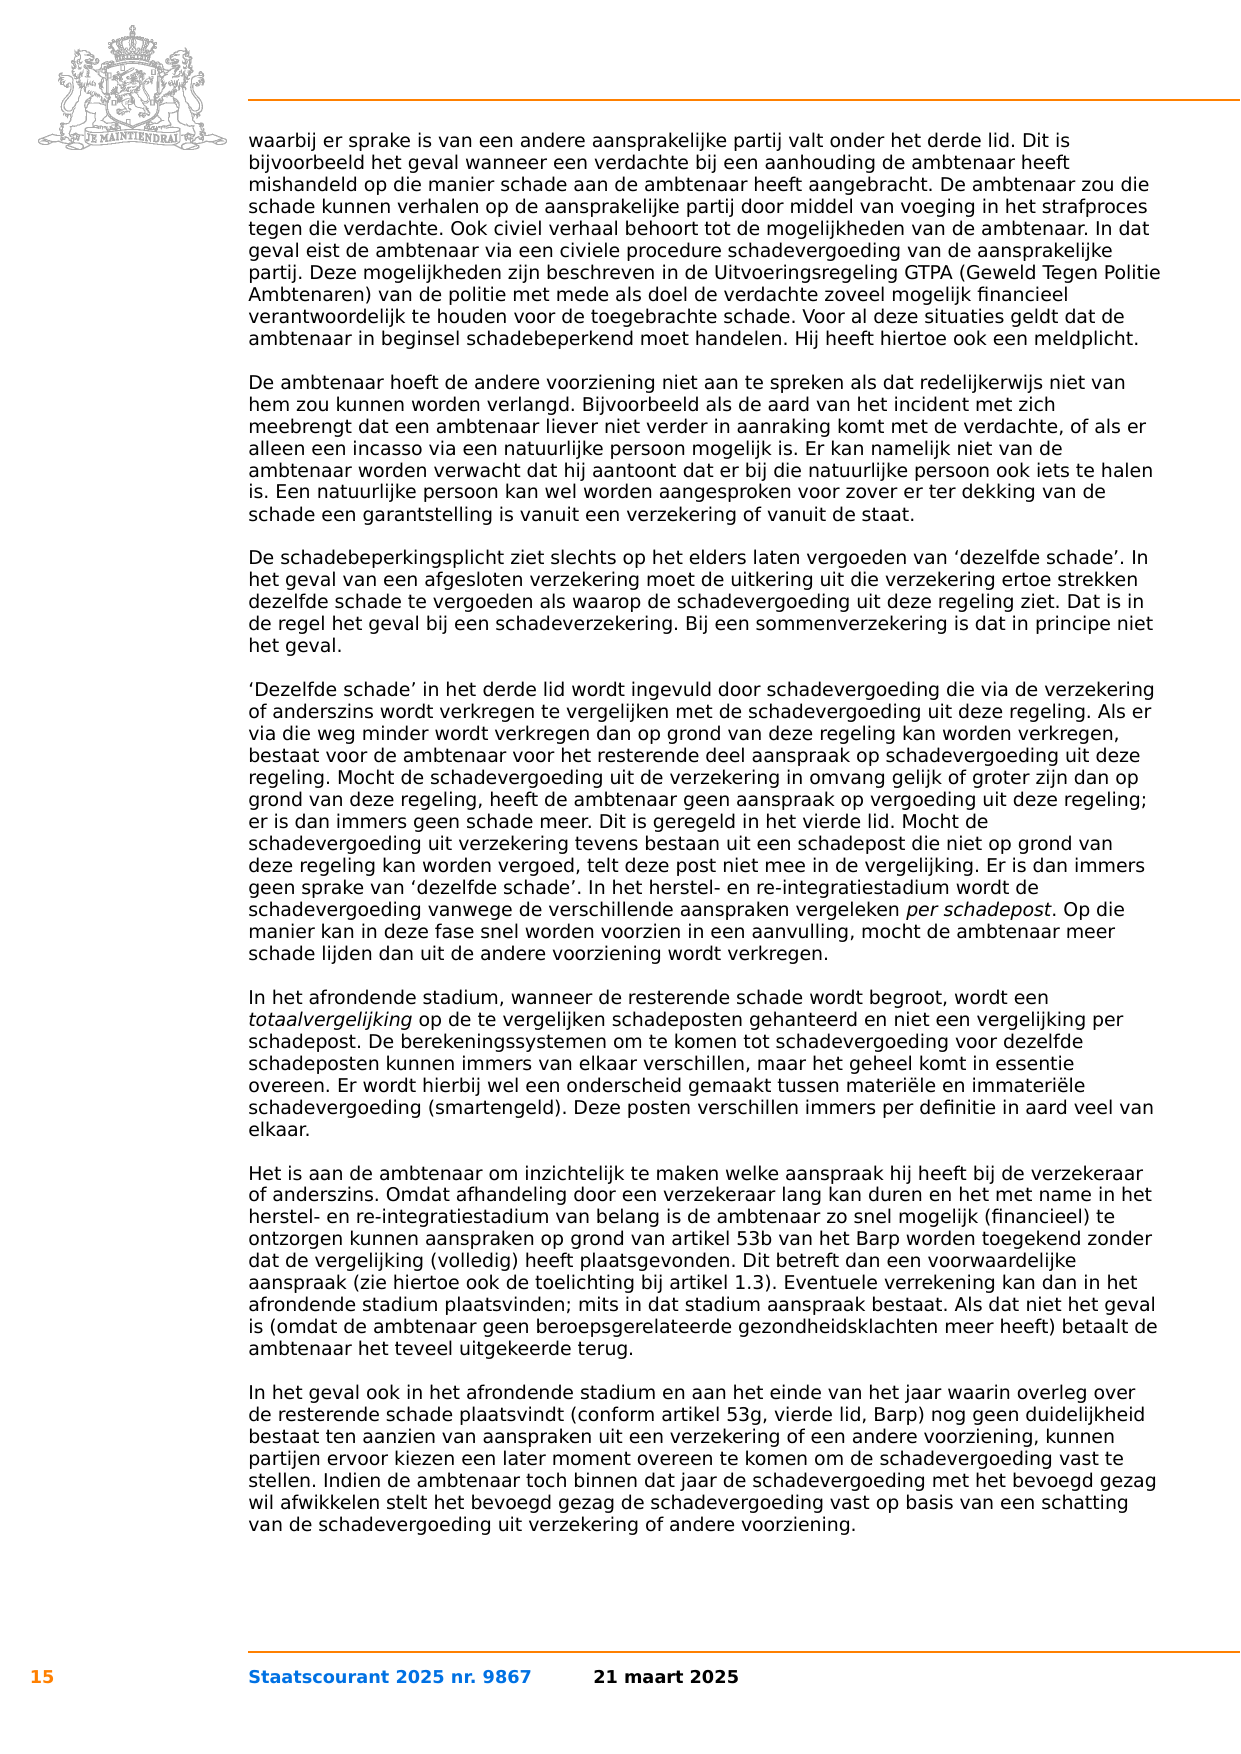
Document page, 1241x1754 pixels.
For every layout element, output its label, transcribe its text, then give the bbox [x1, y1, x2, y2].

text ‘Dezelfde schade’ in het derde lid wordt ingevuld door schadevergoeding die via de verzekering of anderszins wordt verkregen te vergelijken met de schadevergoeding uit deze regeling. Als er via die weg minder wordt verkregen dan op grond van deze regeling kan worden verkregen, bestaat voor de ambtenaar voor het resterende deel aanspraak op schadevergoeding uit deze regeling. Mocht de schadevergoeding uit de verzekering in omvang gelijk of groter zijn dan op grond van deze regeling, heeft de ambtenaar geen aanspraak op vergoeding uit deze regeling; er is dan immers geen schade meer. Dit is geregeld in het vierde lid. Mocht de schadevergoeding uit verzekering tevens bestaan uit een schadepost die niet op grond van deze regeling kan worden vergoed, telt deze post niet mee in de vergelijking. Er is dan immers geen sprake van ‘dezelfde schade’. In het herstel- en re-integratiestadium wordt de schadevergoeding vanwege de verschillende aanspraken vergeleken per schadepost. Op die manier kan in deze fase snel worden voorzien in een aanvulling, mocht de ambtenaar meer schade lijden dan uit de andere voorziening wordt verkregen. [248, 679, 1163, 965]
text De ambtenaar hoeft de andere voorziening niet aan te spreken als dat redelijkerwijs niet van hem zou kunnen worden verlangd. Bijvoorbeeld als de aard van het incident met zich meebrengt dat een ambtenaar liever niet verder in aanraking komt met de verdachte, of als er alleen een incasso via een natuurlijke persoon mogelijk is. Er kan namelijk niet van de ambtenaar worden verwacht dat hij aantoont dat er bij die natuurlijke persoon ook iets te halen is. Een natuurlijke persoon kan wel worden aangesproken voor zover er ter dekking van de schade een garantstelling is vanuit een verzekering of vanuit de staat. [248, 372, 1163, 525]
picture [38, 25, 227, 150]
text In het geval ook in het afrondende stadium en aan het einde van het jaar waarin overleg over de resterende schade plaatsvindt (conform artikel 53g, vierde lid, Barp) nog geen duidelijkheid bestaat ten aanzien van aanspraken uit een verzekering of een andere voorziening, kunnen partijen ervoor kiezen een later moment overeen te komen om de schadevergoeding vast te stellen. Indien de ambtenaar toch binnen dat jaar de schadevergoeding met het bevoegd gezag wil afwikkelen stelt het bevoegd gezag de schadevergoeding vast op basis van een schatting van de schadevergoeding uit verzekering of andere voorziening. [248, 1382, 1163, 1536]
text De schadebeperkingsplicht ziet slechts op het elders laten vergoeden van ‘dezelfde schade’. In het geval van een afgesloten verzekering moet de uitkering uit die verzekering ertoe strekken dezelfde schade te vergoeden als waarop de schadevergoeding uit deze regeling ziet. Dat is in de regel het geval bij een schadeverzekering. Bij een sommenverzekering is dat in principe niet het geval. [248, 547, 1163, 657]
text Het is aan de ambtenaar om inzichtelijk te maken welke aanspraak hij heeft bij de verzekeraar of anderszins. Omdat afhandeling door een verzekeraar lang kan duren en het met name in het herstel- en re-integratiestadium van belang is de ambtenaar zo snel mogelijk (financieel) te ontzorgen kunnen aanspraken op grond van artikel 53b van het Barp worden toegekend zonder dat de vergelijking (volledig) heeft plaatsgevonden. Dit betreft dan een voorwaardelijke aanspraak (zie hiertoe ook de toelichting bij artikel 1.3). Eventuele verrekening kan dan in het afrondende stadium plaatsvinden; mits in dat stadium aanspraak bestaat. Als dat niet het geval is (omdat de ambtenaar geen beroepsgerelateerde gezondheidsklachten meer heeft) betaalt de ambtenaar het teveel uitgekeerde terug. [248, 1162, 1163, 1360]
text In het afrondende stadium, wanneer de resterende schade wordt begroot, wordt een totaalvergelijking op de te vergelijken schadeposten gehanteerd en niet een vergelijking per schadepost. De berekeningssystemen om te komen tot schadevergoeding voor dezelfde schadeposten kunnen immers van elkaar verschillen, maar het geheel komt in essentie overeen. Er wordt hierbij wel een onderscheid gemaakt tussen materiële en immateriële schadevergoeding (smartengeld). Deze posten verschillen immers per definitie in aard veel van elkaar. [248, 987, 1163, 1141]
text waarbij er sprake is van een andere aansprakelijke partij valt onder het derde lid. Dit is bijvoorbeeld het geval wanneer een verdachte bij een aanhouding de ambtenaar heeft mishandeld op die manier schade aan de ambtenaar heeft aangebracht. De ambtenaar zou die schade kunnen verhalen op de aansprakelijke partij door middel van voeging in het strafproces tegen die verdachte. Ook civiel verhaal behoort tot de mogelijkheden van de ambtenaar. In dat geval eist de ambtenaar via een civiele procedure schadevergoeding van de aansprakelijke partij. Deze mogelijkheden zijn beschreven in de Uitvoeringsregeling GTPA (Geweld Tegen Politie Ambtenaren) van de politie met mede als doel de verdachte zoveel mogelijk financieel verantwoordelijk te houden voor de toegebrachte schade. Voor al deze situaties geldt dat de ambtenaar in beginsel schadebeperkend moet handelen. Hij heeft hiertoe ook een meldplicht. [248, 130, 1163, 350]
